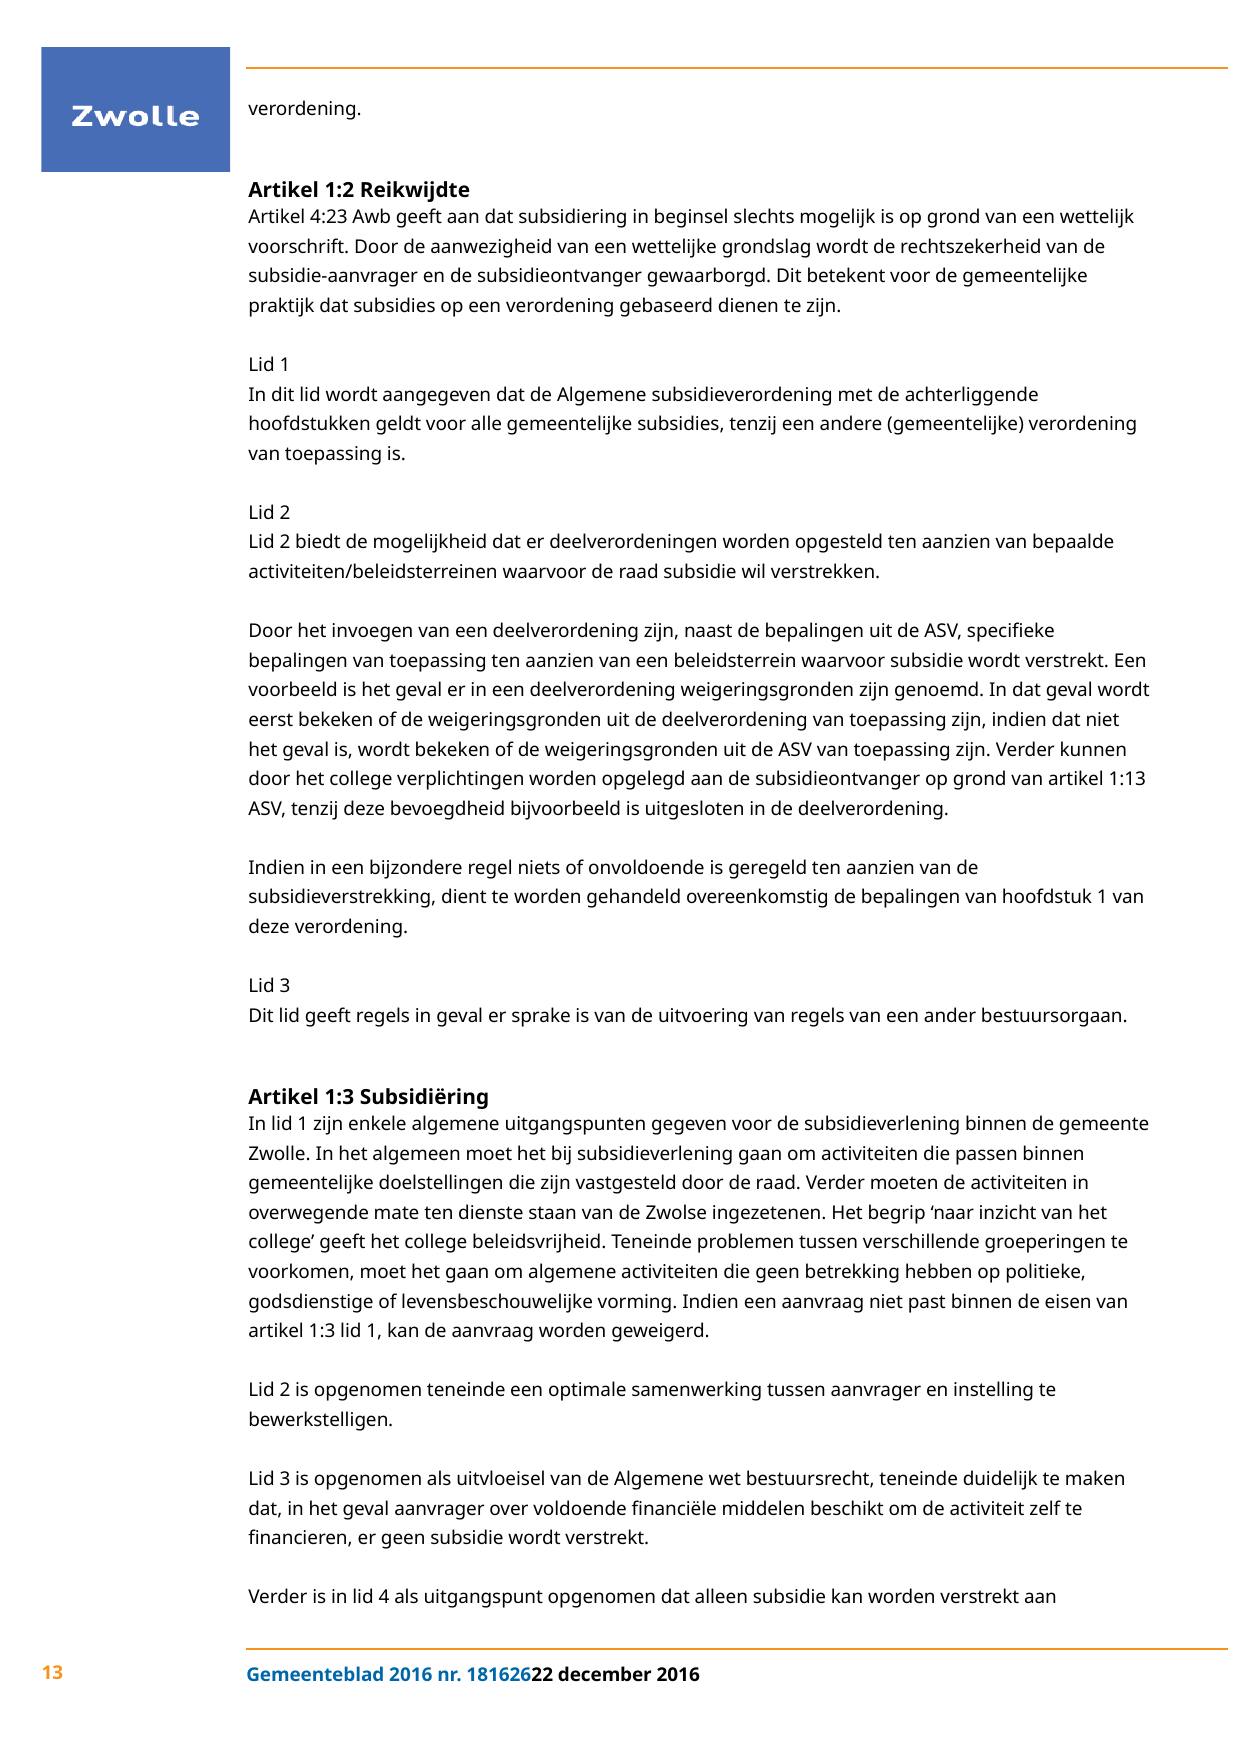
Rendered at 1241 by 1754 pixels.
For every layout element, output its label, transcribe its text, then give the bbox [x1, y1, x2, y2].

text Artikel 1:2 Reikwijdte [248, 175, 1152, 203]
text Door het invoegen van een deelverordening zijn, naast de bepalingen uit de ASV, specifieke bepalingen van toepassing ten aanzien van een beleidsterrein waarvoor subsidie wordt verstrekt. Een voorbeeld is het geval er in een deelverordening weigeringsgronden zijn genoemd. In dat geval wordt eerst bekeken of de weigeringsgronden uit de deelverordening van toepassing zijn, indien dat niet het geval is, wordt bekeken of de weigeringsgronden uit de ASV van toepassing zijn. Verder kunnen door het college verplichtingen worden opgelegd aan de subsidieontvanger op grond van artikel 1:13 ASV, tenzij deze bevoegdheid bijvoorbeeld is uitgesloten in de deelverordening. [248, 617, 1152, 821]
text Artikel 4:23 Awb geeft aan dat subsidiering in beginsel slechts mogelijk is op grond van een wettelijk voorschrift. Door de aanwezigheid van een wettelijke grondslag wordt de rechtszekerheid van de subsidie-aanvrager en de subsidieontvanger gewaarborgd. Dit betekent voor de gemeentelijke praktijk dat subsidies op een verordening gebaseerd dienen te zijn. [248, 203, 1152, 318]
picture [41, 47, 231, 172]
text Lid 2 [248, 499, 1152, 525]
text Lid 3 is opgenomen als uitvloeisel van de Algemene wet bestuursrecht, teneinde duidelijk te maken dat, in het geval aanvrager over voldoende financiële middelen beschikt om de activiteit zelf te financieren, er geen subsidie wordt verstrekt. [248, 1465, 1152, 1550]
text Lid 2 is opgenomen teneinde een optimale samenwerking tussen aanvrager en instelling te bewerkstelligen. [248, 1377, 1152, 1432]
text Lid 3 [248, 972, 1152, 998]
text In lid 1 zijn enkele algemene uitgangspunten gegeven voor de subsidieverlening binnen de gemeente Zwolle. In het algemeen moet het bij subsidieverlening gaan om activiteiten die passen binnen gemeentelijke doelstellingen die zijn vastgesteld door de raad. Verder moeten de activiteiten in overwegende mate ten dienste staan van de Zwolse ingezetenen. Het begrip ‘naar inzicht van het college’ geeft het college beleidsvrijheid. Teneinde problemen tussen verschillende groeperingen te voorkomen, moet het gaan om algemene activiteiten die geen betrekking hebben op politieke, godsdienstige of levensbeschouwelijke vorming. Indien een aanvraag niet past binnen de eisen van artikel 1:3 lid 1, kan de aanvraag worden geweigerd. [248, 1110, 1152, 1343]
text Dit lid geeft regels in geval er sprake is van de uitvoering van regels van een ander bestuursorgaan. [248, 1002, 1152, 1028]
text Verder is in lid 4 als uitgangspunt opgenomen dat alleen subsidie kan worden verstrekt aan [248, 1584, 1152, 1609]
text Artikel 1:3 Subsidiëring [248, 1082, 1152, 1110]
text Lid 1 [248, 351, 1152, 377]
text Indien in een bijzondere regel niets of onvoldoende is geregeld ten aanzien van de subsidieverstrekking, dient te worden gehandeld overeenkomstig de bepalingen van hoofdstuk 1 van deze verordening. [248, 854, 1152, 939]
text Lid 2 biedt de mogelijkheid dat er deelverordeningen worden opgesteld ten aanzien van bepaalde activiteiten/beleidsterreinen waarvoor de raad subsidie wil verstrekken. [248, 529, 1152, 584]
text In dit lid wordt aangegeven dat de Algemene subsidieverordening met de achterliggende hoofdstukken geldt voor alle gemeentelijke subsidies, tenzij een andere (gemeentelijke) verordening van toepassing is. [248, 381, 1152, 466]
text verordening. [248, 95, 1152, 121]
